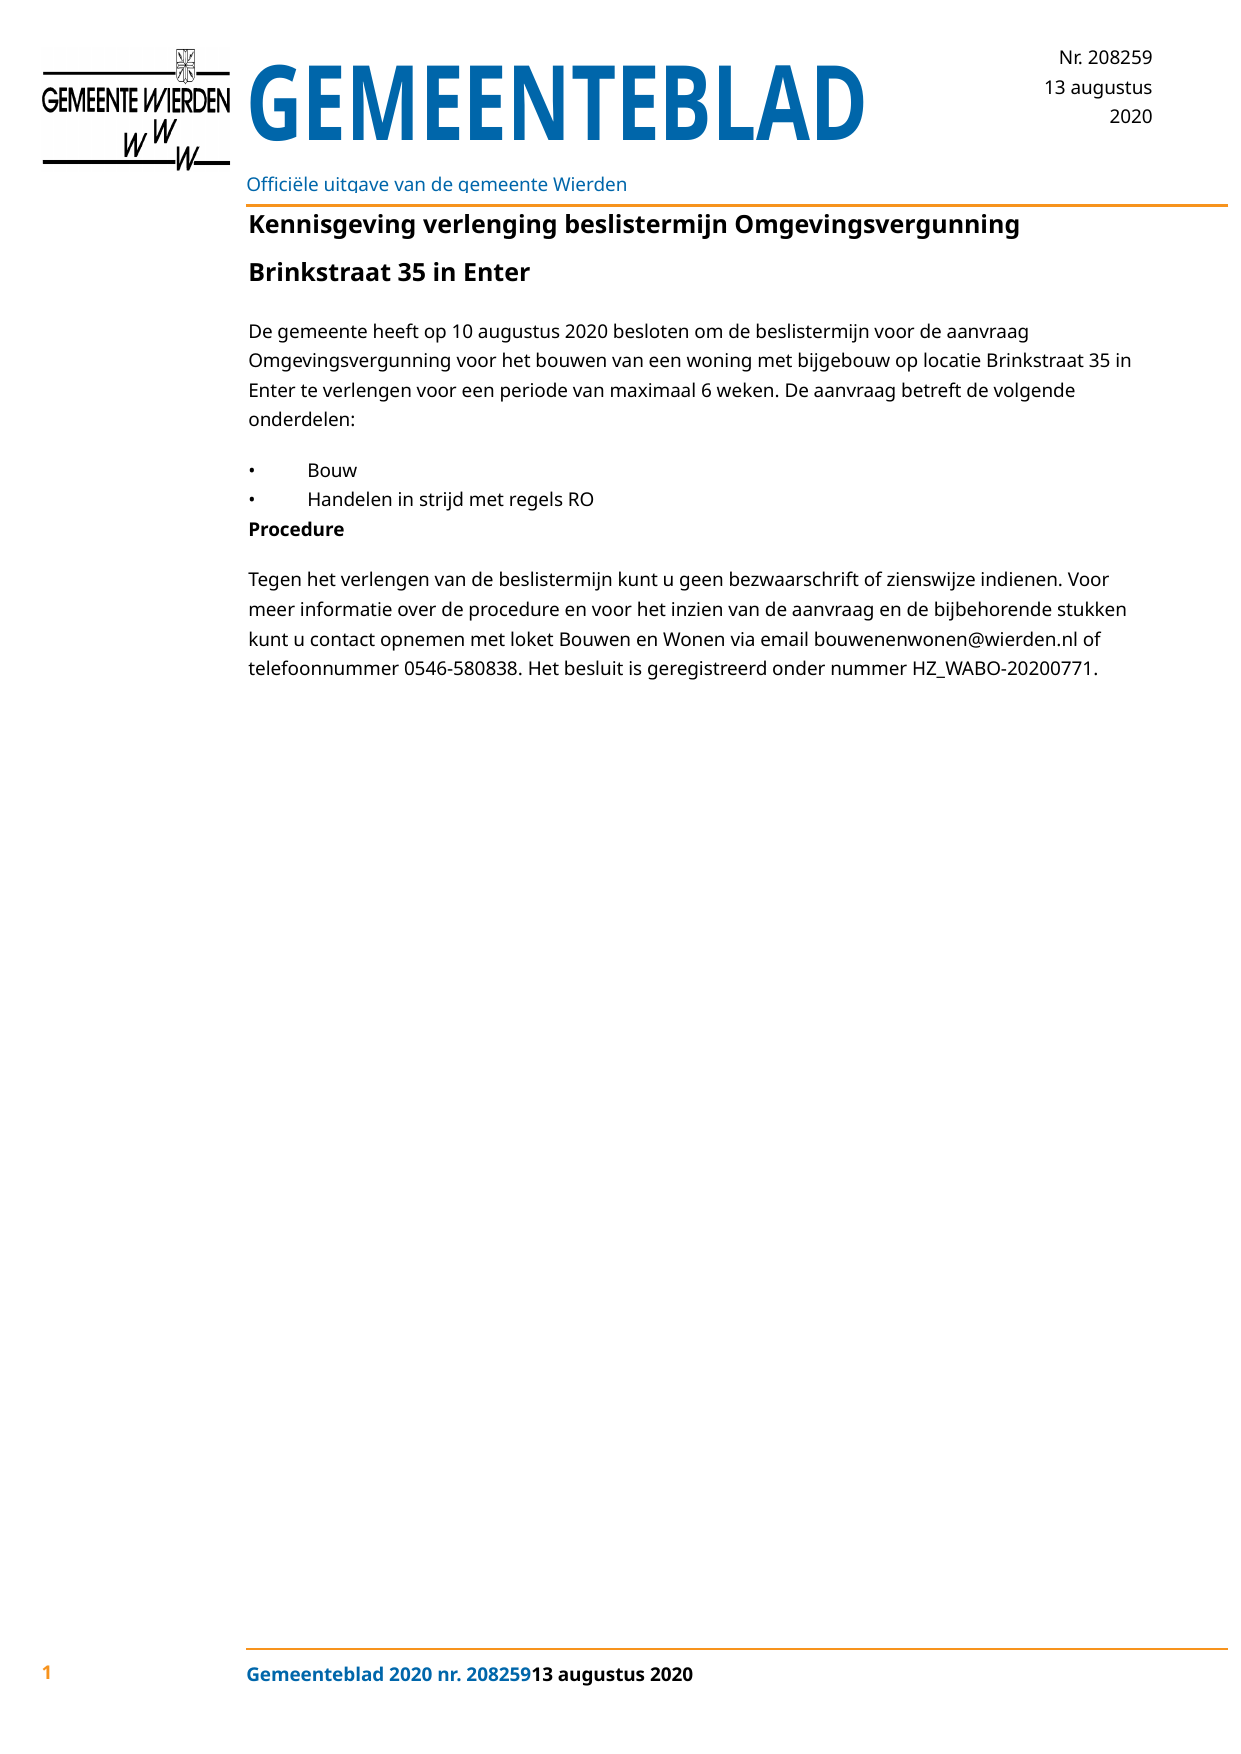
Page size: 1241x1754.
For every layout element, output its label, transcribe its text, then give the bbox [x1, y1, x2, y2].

text De gemeente heeft op 10 augustus 2020 besloten om de beslistermijn voor de aanvraag Omgevingsvergunning voor het bouwen van een woning met bijgebouw op locatie Brinkstraat 35 in Enter te verlengen voor een periode van maximaal 6 weken. De aanvraag betreft de volgende onderdelen: [248, 318, 1152, 432]
list Bouw [248, 457, 1152, 483]
text Procedure [248, 516, 1152, 542]
text Kennisgeving verlenging beslistermijn Omgevingsvergunning Brinkstraat 35 in Enter [248, 207, 1152, 288]
list Handelen in strijd met regels RO [248, 487, 1152, 512]
text Tegen het verlengen van de beslistermijn kunt u geen bezwaarschrift of zienswijze indienen. Voor meer informatie over de procedure en voor het inzien van de aanvraag en de bijbehorende stukken kunt u contact opnemen met loket Bouwen en Wonen via email bouwenenwonen@wierden.nl of telefoonnummer 0546-580838. Het besluit is geregistreerd onder nummer HZ_WABO-20200771. [248, 567, 1152, 681]
picture [41, 47, 231, 172]
